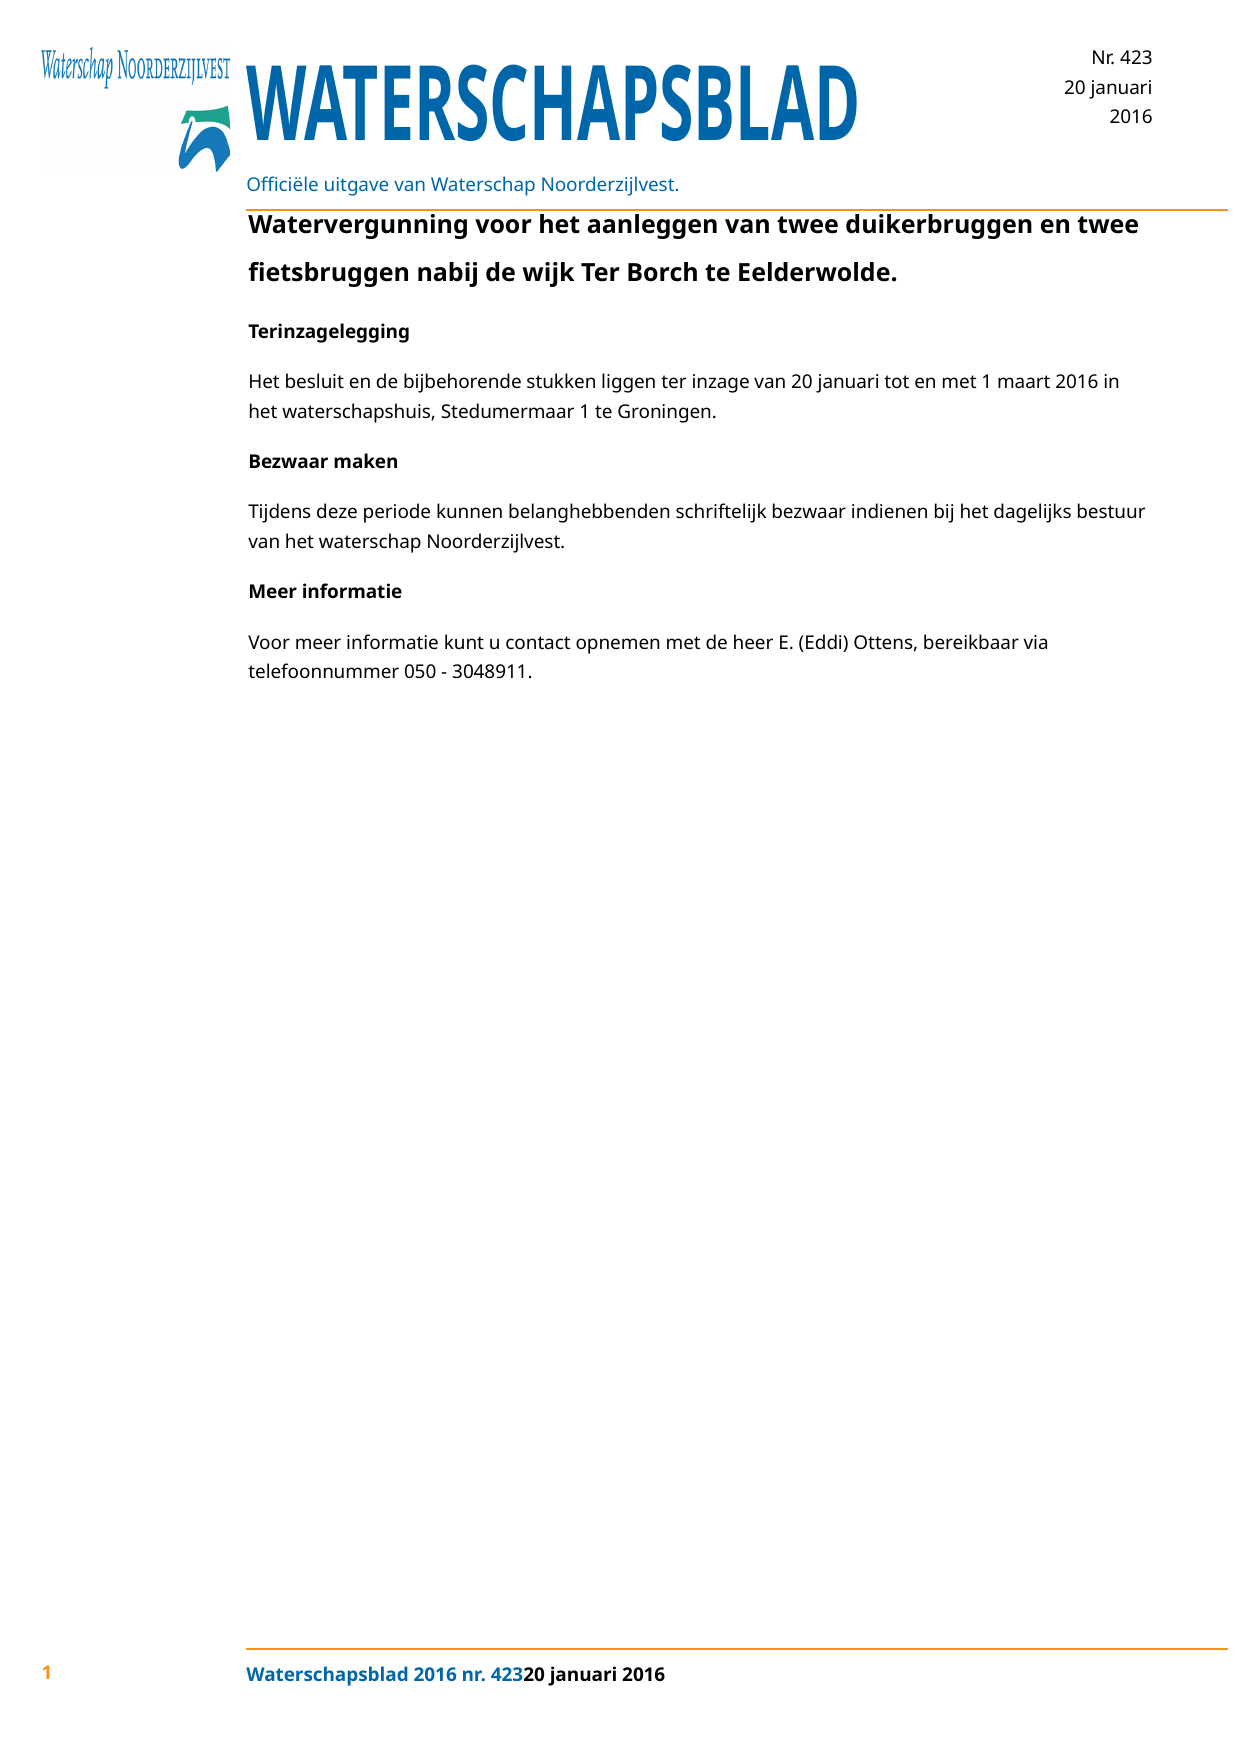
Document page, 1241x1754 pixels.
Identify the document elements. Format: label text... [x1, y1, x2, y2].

text Voor meer informatie kunt u contact opnemen met de heer E. (Eddi) Ottens, bereikbaar via telefoonnummer 050 - 3048911. [248, 629, 1152, 684]
text Bezwaar maken [248, 448, 1152, 474]
text Het besluit en de bijbehorende stukken liggen ter inzage van 20 januari tot en met 1 maart 2016 in het waterschapshuis, Stedumermaar 1 te Groningen. [248, 368, 1152, 424]
text Watervergunning voor het aanleggen van twee duikerbruggen en twee fietsbruggen nabij de wijk Ter Borch te Eelderwolde. [248, 211, 1152, 288]
picture [41, 47, 231, 172]
text Terinzagelegging [248, 318, 1152, 344]
text Meer informatie [248, 579, 1152, 604]
text Tijdens deze periode kunnen belanghebbenden schriftelijk bezwaar indienen bij het dagelijks bestuur van het waterschap Noorderzijlvest. [248, 499, 1152, 554]
